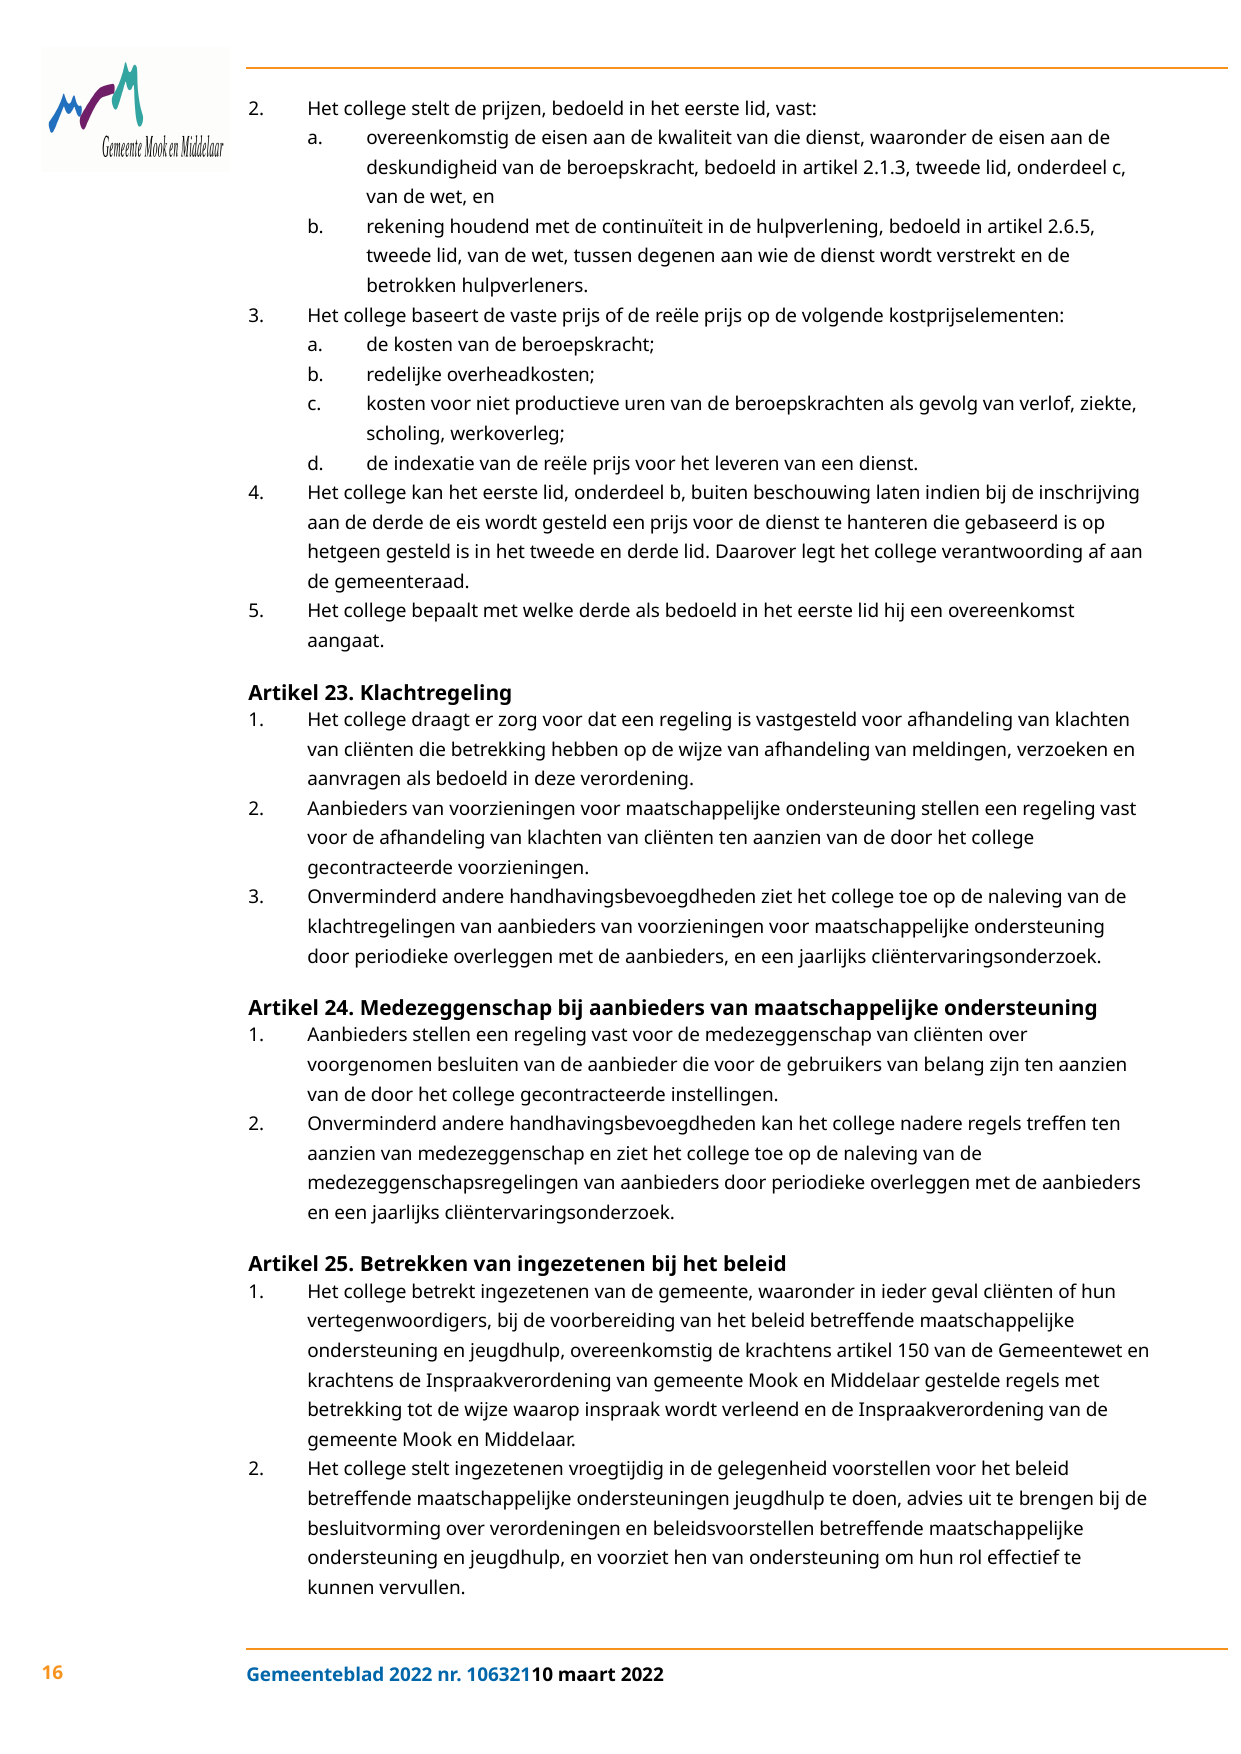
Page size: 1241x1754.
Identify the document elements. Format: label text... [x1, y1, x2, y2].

list kosten voor niet productieve uren van de beroepskrachten als gevolg van verlof, ziekte, scholing, werkoverleg; [307, 391, 1152, 446]
list rekening houdend met de continuïteit in de hulpverlening, bedoeld in artikel 2.6.5, tweede lid, van de wet, tussen degenen aan wie de dienst wordt verstrekt en de betrokken hulpverleners. [307, 213, 1152, 298]
list Het college baseert de vaste prijs of de reële prijs op de volgende kostprijselementen: [248, 302, 1152, 328]
picture [41, 47, 231, 172]
list overeenkomstig de eisen aan de kwaliteit van die dienst, waaronder de eisen aan de deskundigheid van de beroepskracht, bedoeld in artikel 2.1.3, tweede lid, onderdeel c, van de wet, en [307, 124, 1152, 209]
list Het college bepaalt met welke derde als bedoeld in het eerste lid hij een overeenkomst aangaat. [248, 598, 1152, 653]
list Onverminderd andere handhavingsbevoegdheden ziet het college toe op de naleving van de klachtregelingen van aanbieders van voorzieningen voor maatschappelijke ondersteuning door periodieke overleggen met de aanbieders, en een jaarlijks cliëntervaringsonderzoek. [248, 884, 1152, 968]
text Artikel 24. Medezeggenschap bij aanbieders van maatschappelijke ondersteuning [248, 993, 1152, 1022]
list redelijke overheadkosten; [307, 361, 1152, 387]
list de indexatie van de reële prijs voor het leveren van een dienst. [307, 450, 1152, 476]
list Het college stelt ingezetenen vroegtijdig in de gelegenheid voorstellen voor het beleid betreffende maatschappelijke ondersteuningen jeugdhulp te doen, advies uit te brengen bij de besluitvorming over verordeningen en beleidsvoorstellen betreffende maatschappelijke ondersteuning en jeugdhulp, en voorziet hen van ondersteuning om hun rol effectief te kunnen vervullen. [248, 1456, 1152, 1599]
list Aanbieders van voorzieningen voor maatschappelijke ondersteuning stellen een regeling vast voor de afhandeling van klachten van cliënten ten aanzien van de door het college gecontracteerde voorzieningen. [248, 795, 1152, 880]
list Het college betrekt ingezetenen van de gemeente, waaronder in ieder geval cliënten of hun vertegenwoordigers, bij de voorbereiding van het beleid betreffende maatschappelijke ondersteuning en jeugdhulp, overeenkomstig de krachtens artikel 150 van de Gemeentewet en krachtens de Inspraakverordening van gemeente Mook en Middelaar gestelde regels met betrekking tot de wijze waarop inspraak wordt verleend en de Inspraakverordening van de gemeente Mook en Middelaar. [248, 1278, 1152, 1452]
list Het college kan het eerste lid, onderdeel b, buiten beschouwing laten indien bij de inschrijving aan de derde de eis wordt gesteld een prijs voor de dienst te hanteren die gebaseerd is op hetgeen gesteld is in het tweede en derde lid. Daarover legt het college verantwoording af aan de gemeenteraad. [248, 479, 1152, 594]
text Artikel 25. Betrekken van ingezetenen bij het beleid [248, 1249, 1152, 1278]
list de kosten van de beroepskracht; [307, 331, 1152, 357]
list Aanbieders stellen een regeling vast voor de medezeggenschap van cliënten over voorgenomen besluiten van de aanbieder die voor de gebruikers van belang zijn ten aanzien van de door het college gecontracteerde instellingen. [248, 1022, 1152, 1107]
list Het college stelt de prijzen, bedoeld in het eerste lid, vast: [248, 95, 1152, 121]
text Artikel 23. Klachtregeling [248, 678, 1152, 706]
list Het college draagt er zorg voor dat een regeling is vastgesteld voor afhandeling van klachten van cliënten die betrekking hebben op de wijze van afhandeling van meldingen, verzoeken en aanvragen als bedoeld in deze verordening. [248, 706, 1152, 791]
list Onverminderd andere handhavingsbevoegdheden kan het college nadere regels treffen ten aanzien van medezeggenschap en ziet het college toe op de naleving van de medezeggenschapsregelingen van aanbieders door periodieke overleggen met de aanbieders en een jaarlijks cliëntervaringsonderzoek. [248, 1110, 1152, 1225]
